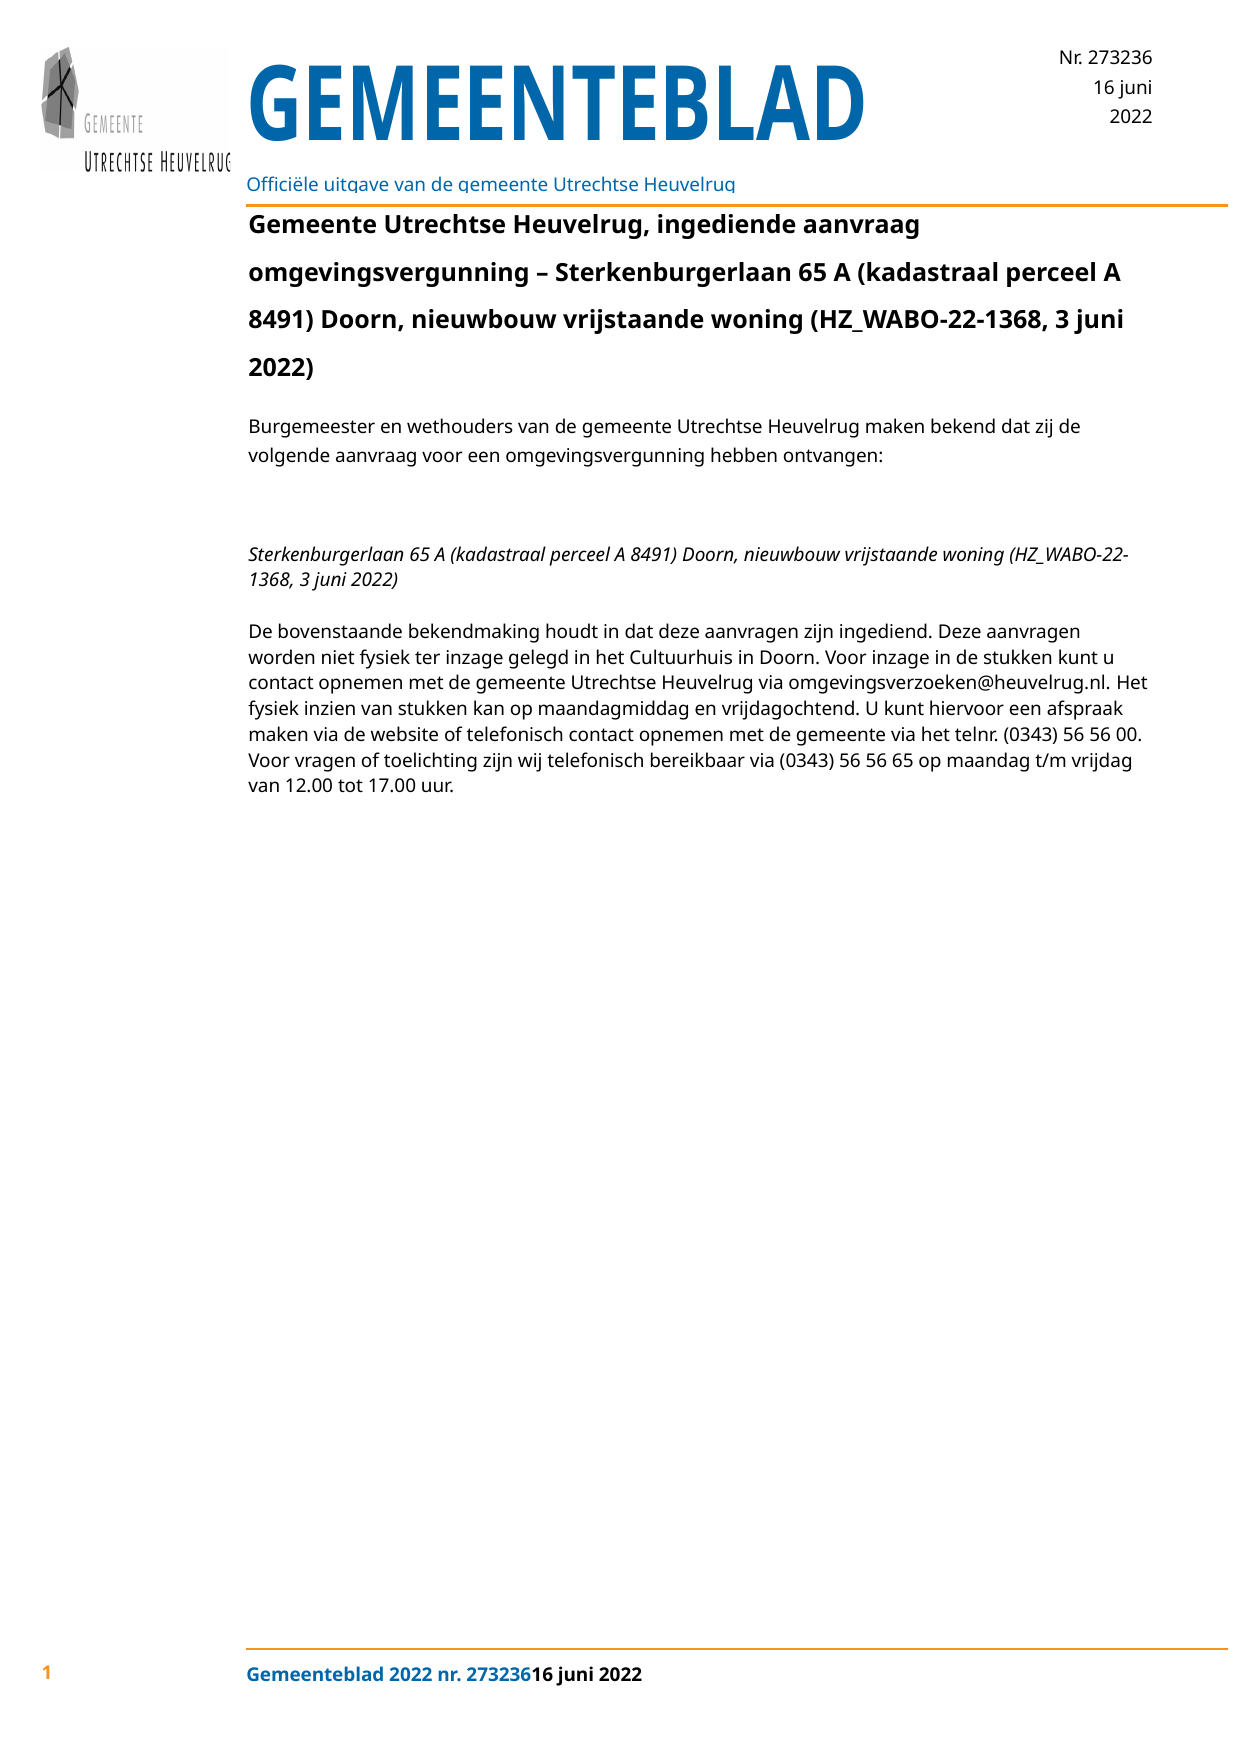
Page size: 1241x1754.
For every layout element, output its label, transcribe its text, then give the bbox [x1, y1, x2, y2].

text Gemeente Utrechtse Heuvelrug, ingediende aanvraag omgevingsvergunning – Sterkenburgerlaan 65 A (kadastraal perceel A 8491) Doorn, nieuwbouw vrijstaande woning (HZ_WABO-22-1368, 3 juni 2022) [248, 207, 1152, 384]
picture [41, 47, 231, 172]
text Burgemeester en wethouders van de gemeente Utrechtse Heuvelrug maken bekend dat zij de volgende aanvraag voor een omgevingsvergunning hebben ontvangen: [248, 413, 1152, 468]
text Sterkenburgerlaan 65 A (kadastraal perceel A 8491) Doorn, nieuwbouw vrijstaande woning (HZ_WABO-22-1368, 3 juni 2022) [248, 541, 1152, 592]
text De bovenstaande bekendmaking houdt in dat deze aanvragen zijn ingediend. Deze aanvragen worden niet fysiek ter inzage gelegd in het Cultuurhuis in Doorn. Voor inzage in de stukken kunt u contact opnemen met de gemeente Utrechtse Heuvelrug via omgevingsverzoeken@heuvelrug.nl. Het fysiek inzien van stukken kan op maandagmiddag en vrijdagochtend. U kunt hiervoor een afspraak maken via de website of telefonisch contact opnemen met de gemeente via het telnr. (0343) 56 56 00. Voor vragen of toelichting zijn wij telefonisch bereikbaar via (0343) 56 56 65 op maandag t/m vrijdag van 12.00 tot 17.00 uur. [248, 618, 1152, 798]
